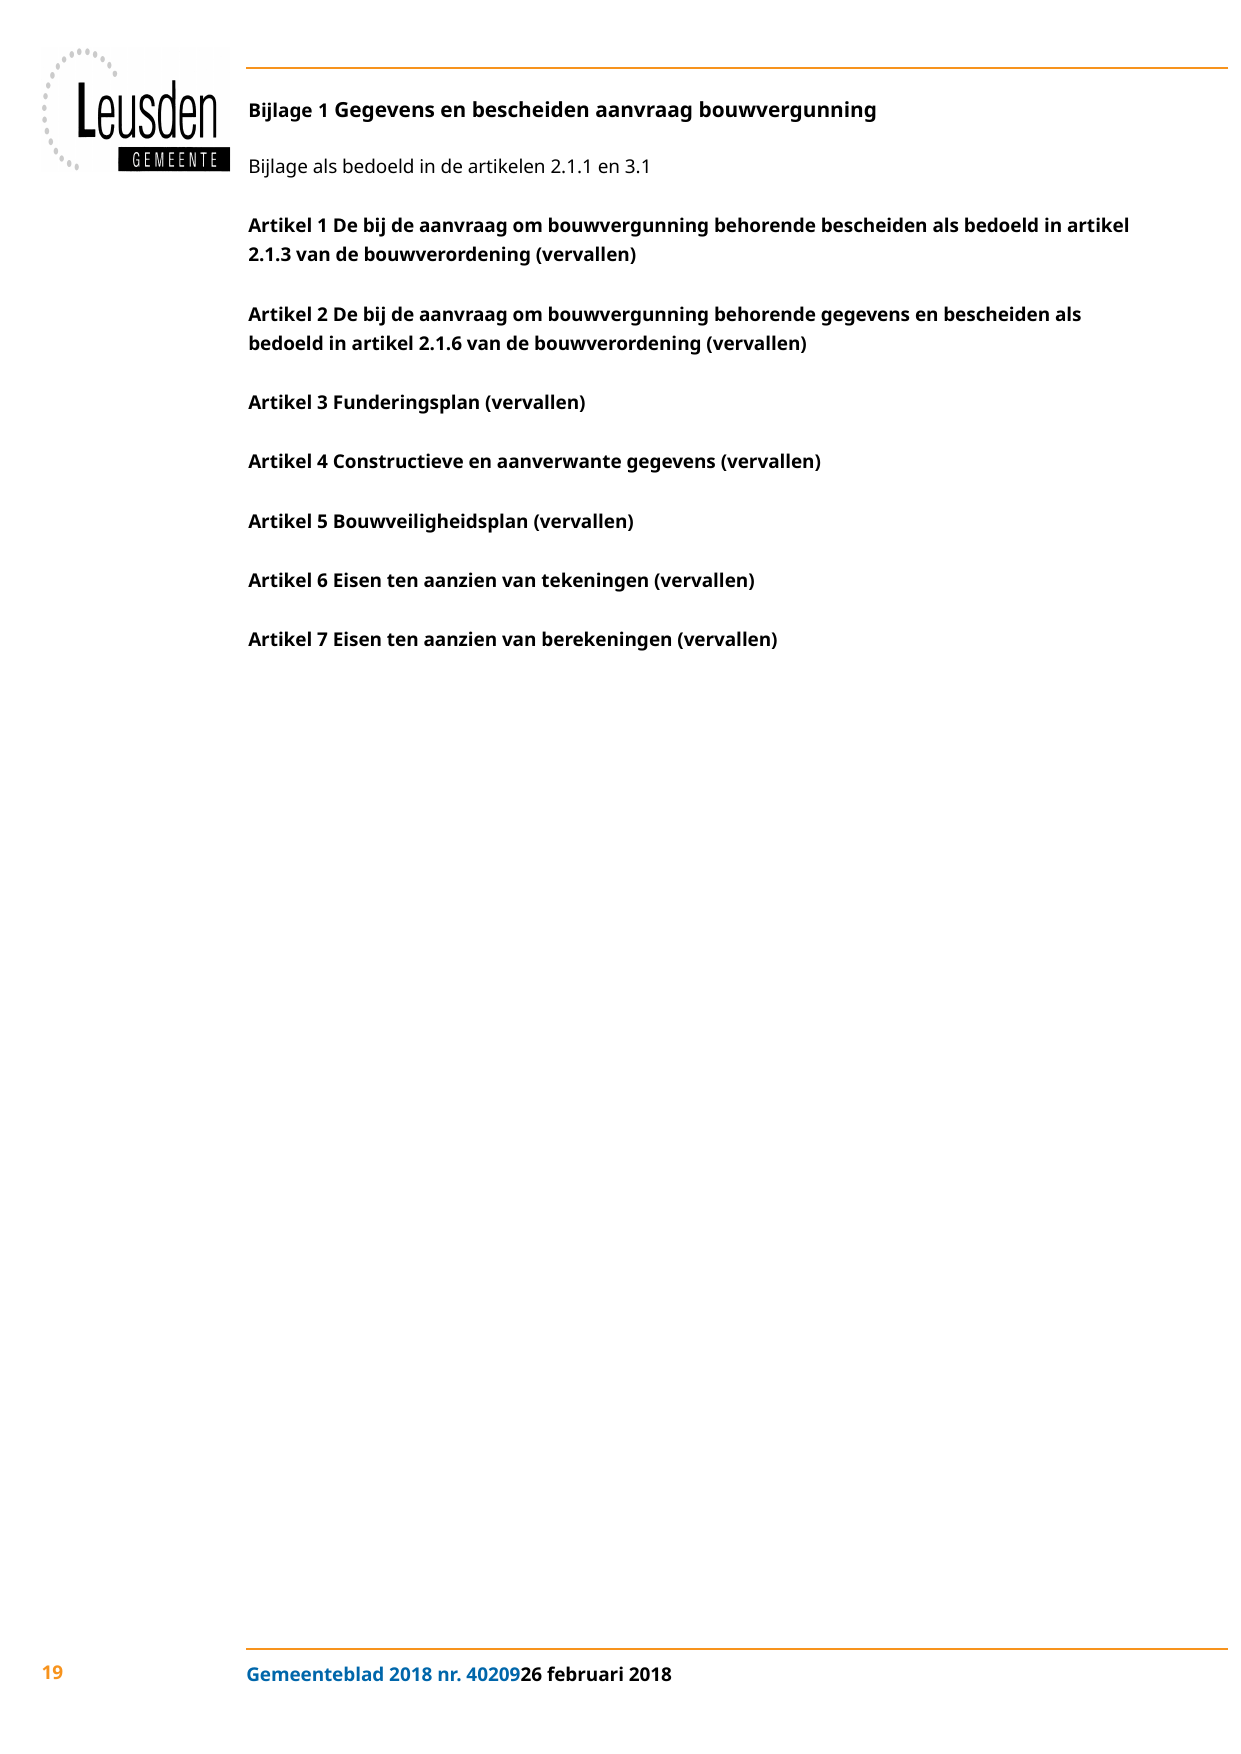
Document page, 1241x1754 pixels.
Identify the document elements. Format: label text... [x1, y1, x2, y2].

text Artikel 4 Constructieve en aanverwante gegevens (vervallen) [248, 449, 1152, 474]
text Artikel 7 Eisen ten aanzien van berekeningen (vervallen) [248, 626, 1152, 652]
picture [41, 47, 231, 172]
text Artikel 6 Eisen ten aanzien van tekeningen (vervallen) [248, 567, 1152, 593]
text Artikel 5 Bouwveiligheidsplan (vervallen) [248, 508, 1152, 534]
text Artikel 3 Funderingsplan (vervallen) [248, 389, 1152, 415]
text Bijlage 1 Gegevens en bescheiden aanvraag bouwvergunning [248, 95, 1152, 123]
text Artikel 1 De bij de aanvraag om bouwvergunning behorende bescheiden als bedoeld in artikel 2.1.3 van de bouwverordening (vervallen) [248, 212, 1152, 267]
text Bijlage als bedoeld in de artikelen 2.1.1 en 3.1 [248, 153, 1152, 179]
text Artikel 2 De bij de aanvraag om bouwvergunning behorende gegevens en bescheiden als bedoeld in artikel 2.1.6 van de bouwverordening (vervallen) [248, 301, 1152, 356]
